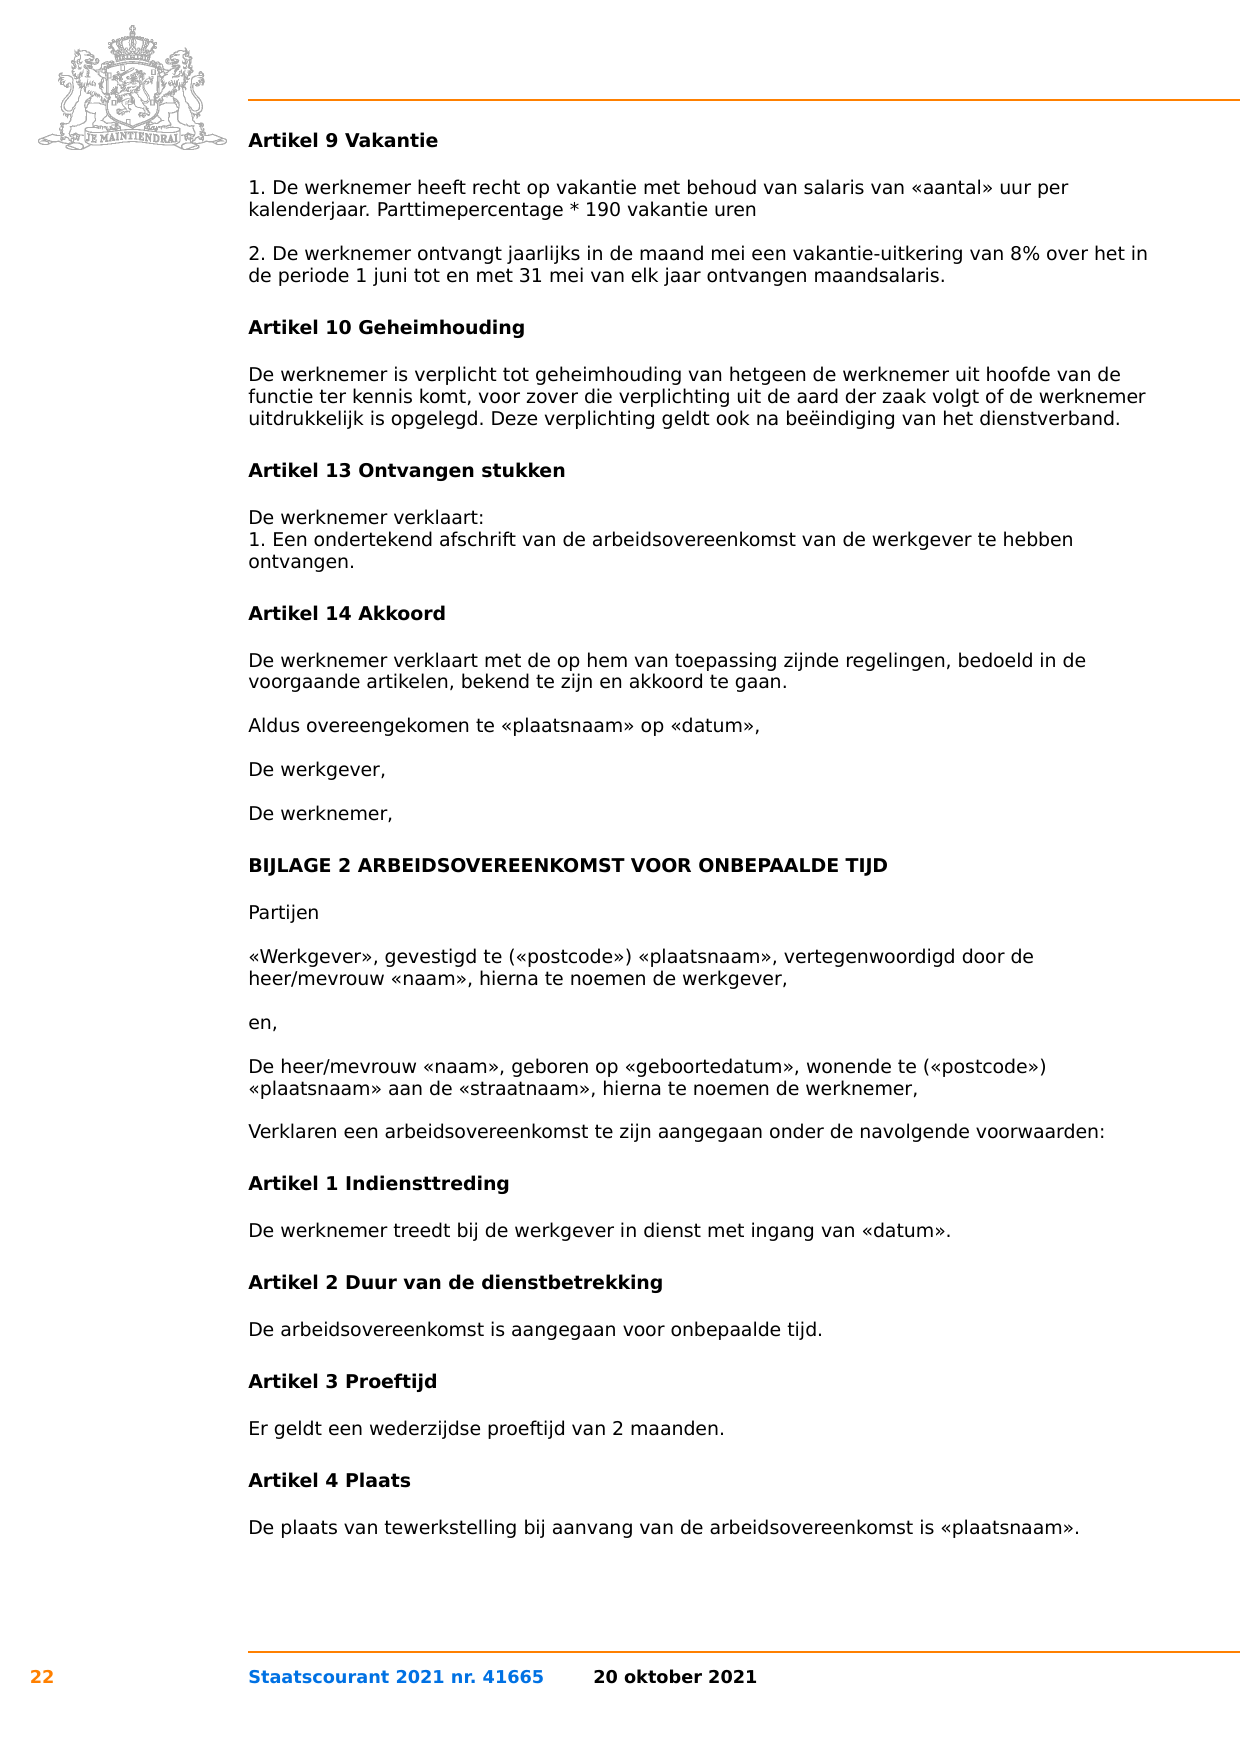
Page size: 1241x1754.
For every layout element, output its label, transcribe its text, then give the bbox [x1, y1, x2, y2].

text De werkgever, [248, 759, 1163, 781]
subtitle Artikel 2 Duur van de dienstbetrekking [248, 1272, 1163, 1294]
text De arbeidsovereenkomst is aangegaan voor onbepaalde tijd. [248, 1319, 1163, 1341]
text De werknemer is verplicht tot geheimhouding van hetgeen de werknemer uit hoofde van de functie ter kennis komt, voor zover die verplichting uit de aard der zaak volgt of de werknemer uitdrukkelijk is opgelegd. Deze verplichting geldt ook na beëindiging van het dienstverband. [248, 364, 1163, 429]
picture [38, 25, 227, 150]
subtitle Artikel 9 Vakantie [248, 130, 1163, 152]
text De heer/mevrouw «naam», geboren op «geboortedatum», wonende te («postcode») «plaatsnaam» aan de «straatnaam», hierna te noemen de werknemer, [248, 1056, 1163, 1099]
text 1. Een ondertekend afschrift van de arbeidsovereenkomst van de werkgever te hebben ontvangen. [248, 528, 1163, 572]
text De werknemer verklaart met de op hem van toepassing zijnde regelingen, bedoeld in de voorgaande artikelen, bekend te zijn en akkoord te gaan. [248, 649, 1163, 693]
text Verklaren een arbeidsovereenkomst te zijn aangegaan onder de navolgende voorwaarden: [248, 1121, 1163, 1143]
text Er geldt een wederzijdse proeftijd van 2 maanden. [248, 1418, 1163, 1440]
text De plaats van tewerkstelling bij aanvang van de arbeidsovereenkomst is «plaatsnaam». [248, 1517, 1163, 1539]
subtitle Artikel 10 Geheimhouding [248, 317, 1163, 339]
subtitle Artikel 3 Proeftijd [248, 1371, 1163, 1393]
subtitle BIJLAGE 2 ARBEIDSOVEREENKOMST VOOR ONBEPAALDE TIJD [248, 855, 1163, 877]
text Aldus overeengekomen te «plaatsnaam» op «datum», [248, 715, 1163, 737]
text «Werkgever», gevestigd te («postcode») «plaatsnaam», vertegenwoordigd door de heer/mevrouw «naam», hierna te noemen de werkgever, [248, 946, 1163, 990]
text 1. De werknemer heeft recht op vakantie met behoud van salaris van «aantal» uur per kalenderjaar. Parttimepercentage * 190 vakantie uren [248, 177, 1163, 221]
subtitle Artikel 13 Ontvangen stukken [248, 459, 1163, 482]
subtitle Artikel 14 Akkoord [248, 602, 1163, 624]
text Partijen [248, 902, 1163, 924]
text De werknemer treedt bij de werkgever in dienst met ingang van «datum». [248, 1220, 1163, 1242]
subtitle Artikel 4 Plaats [248, 1470, 1163, 1492]
text en, [248, 1012, 1163, 1034]
text De werknemer verklaart: [248, 507, 1163, 528]
text De werknemer, [248, 803, 1163, 825]
subtitle Artikel 1 Indiensttreding [248, 1173, 1163, 1195]
text 2. De werknemer ontvangt jaarlijks in de maand mei een vakantie-uitkering van 8% over het in de periode 1 juni tot en met 31 mei van elk jaar ontvangen maandsalaris. [248, 243, 1163, 287]
